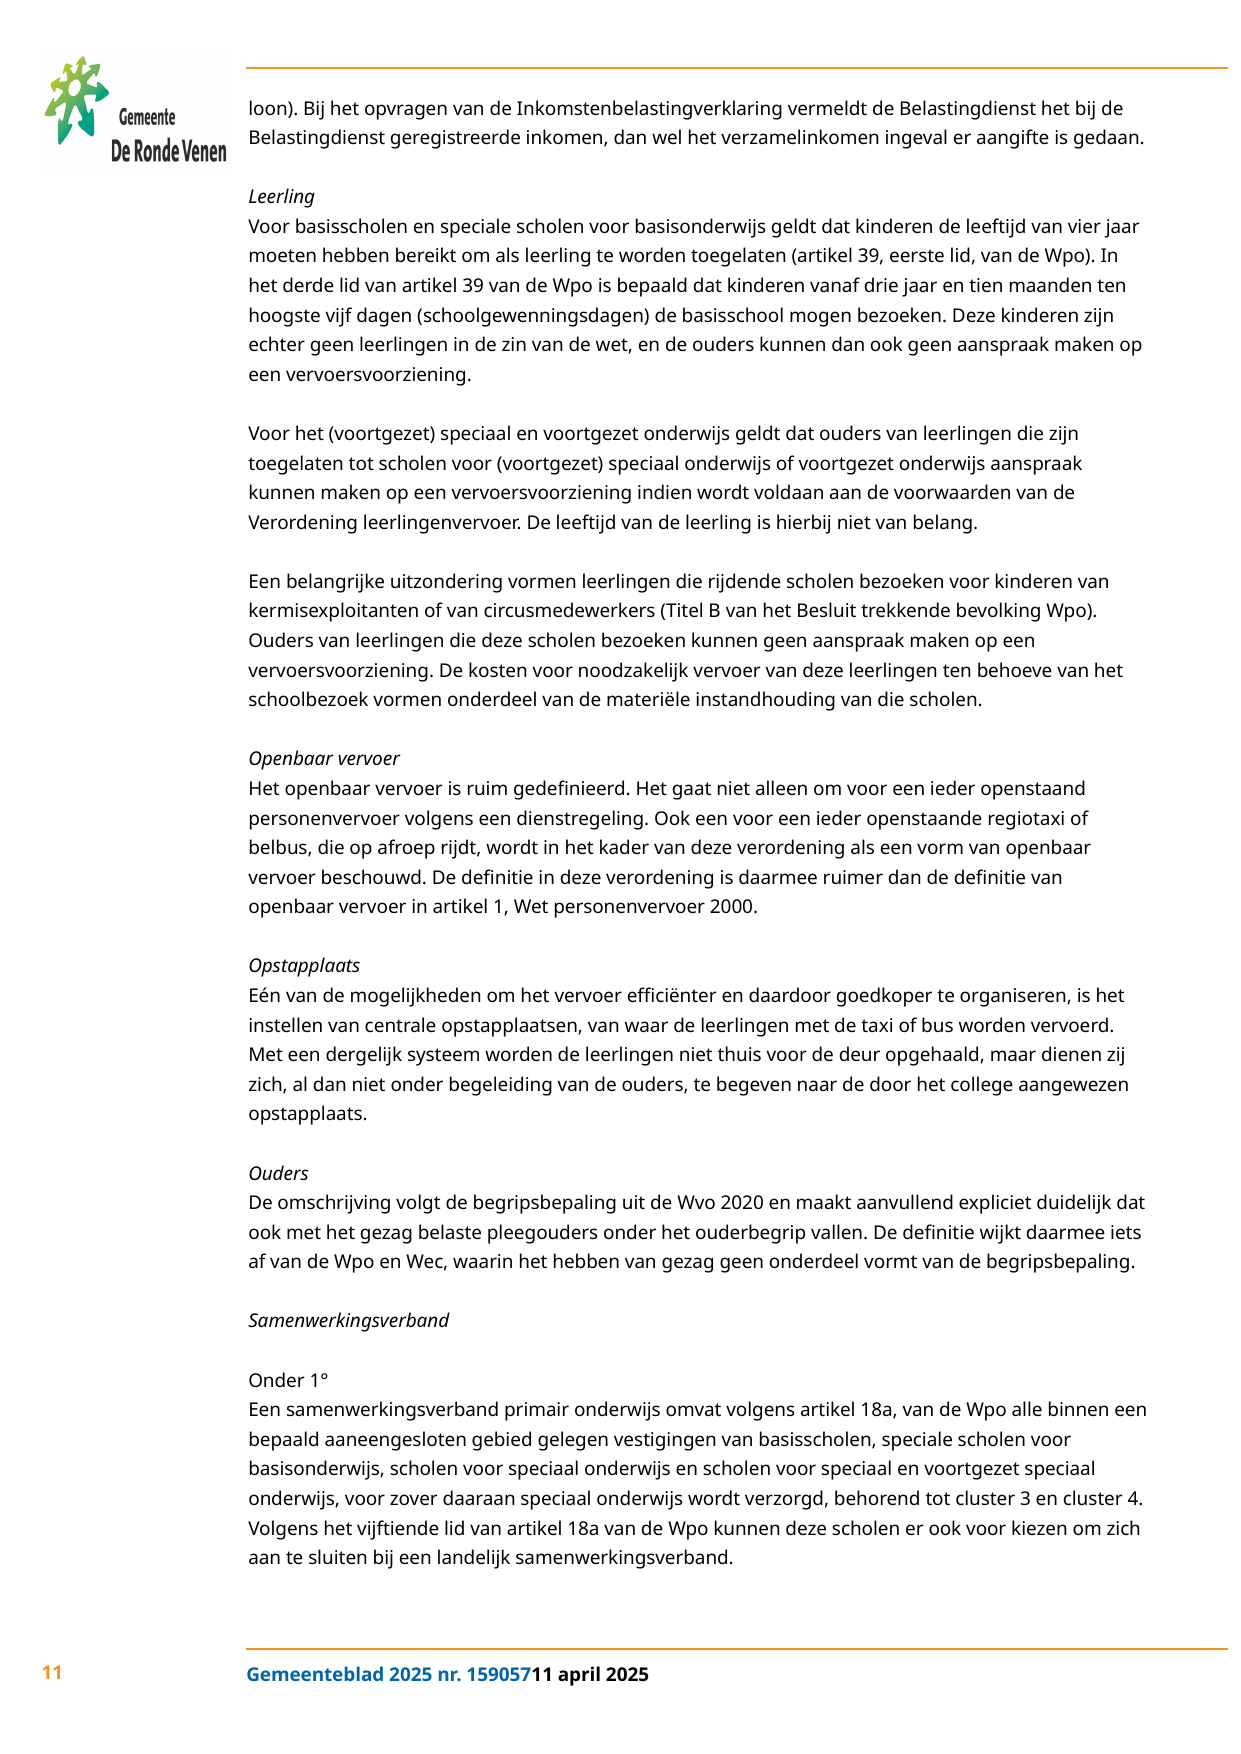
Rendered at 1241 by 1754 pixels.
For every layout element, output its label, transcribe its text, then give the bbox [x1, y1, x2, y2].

text Voor basisscholen en speciale scholen voor basisonderwijs geldt dat kinderen de leeftijd van vier jaar moeten hebben bereikt om als leerling te worden toegelaten (artikel 39, eerste lid, van de Wpo). In het derde lid van artikel 39 van de Wpo is bepaald dat kinderen vanaf drie jaar en tien maanden ten hoogste vijf dagen (schoolgewenningsdagen) de basisschool mogen bezoeken. Deze kinderen zijn echter geen leerlingen in de zin van de wet, en de ouders kunnen dan ook geen aanspraak maken op een vervoersvoorziening. [248, 213, 1152, 387]
picture [41, 47, 231, 172]
text Samenwerkingsverband [248, 1308, 1152, 1333]
text Een belangrijke uitzondering vormen leerlingen die rijdende scholen bezoeken voor kinderen van kermisexploitanten of van circusmedewerkers (Titel B van het Besluit trekkende bevolking Wpo). Ouders van leerlingen die deze scholen bezoeken kunnen geen aanspraak maken op een vervoersvoorziening. De kosten voor noodzakelijk vervoer van deze leerlingen ten behoeve van het schoolbezoek vormen onderdeel van de materiële instandhouding van die scholen. [248, 568, 1152, 712]
text Opstapplaats [248, 953, 1152, 978]
text Leerling [248, 183, 1152, 209]
text loon). Bij het opvragen van de Inkomstenbelastingverklaring vermeldt de Belastingdienst het bij de Belastingdienst geregistreerde inkomen, dan wel het verzamelinkomen ingeval er aangifte is gedaan. [248, 95, 1152, 150]
text Eén van de mogelijkheden om het vervoer efficiënter en daardoor goedkoper te organiseren, is het instellen van centrale opstapplaatsen, van waar de leerlingen met de taxi of bus worden vervoerd. Met een dergelijk systeem worden de leerlingen niet thuis voor de deur opgehaald, maar dienen zij zich, al dan niet onder begeleiding van de ouders, te begeven naar de door het college aangewezen opstapplaats. [248, 982, 1152, 1126]
text De omschrijving volgt de begripsbepaling uit de Wvo 2020 en maakt aanvullend expliciet duidelijk dat ook met het gezag belaste pleegouders onder het ouderbegrip vallen. De definitie wijkt daarmee iets af van de Wpo en Wec, waarin het hebben van gezag geen onderdeel vormt van de begripsbepaling. [248, 1189, 1152, 1274]
text Ouders [248, 1160, 1152, 1186]
text Voor het (voortgezet) speciaal en voortgezet onderwijs geldt dat ouders van leerlingen die zijn toegelaten tot scholen voor (voortgezet) speciaal onderwijs of voortgezet onderwijs aanspraak kunnen maken op een vervoersvoorziening indien wordt voldaan aan de voorwaarden van de Verordening leerlingenvervoer. De leeftijd van de leerling is hierbij niet van belang. [248, 420, 1152, 535]
text Een samenwerkingsverband primair onderwijs omvat volgens artikel 18a, van de Wpo alle binnen een bepaald aaneengesloten gebied gelegen vestigingen van basisscholen, speciale scholen voor basisonderwijs, scholen voor speciaal onderwijs en scholen voor speciaal en voortgezet speciaal onderwijs, voor zover daaraan speciaal onderwijs wordt verzorgd, behorend tot cluster 3 en cluster 4. Volgens het vijftiende lid van artikel 18a van de Wpo kunnen deze scholen er ook voor kiezen om zich aan te sluiten bij een landelijk samenwerkingsverband. [248, 1396, 1152, 1570]
text Onder 1° [248, 1367, 1152, 1393]
text Openbaar vervoer [248, 746, 1152, 771]
text Het openbaar vervoer is ruim gedefinieerd. Het gaat niet alleen om voor een ieder openstaand personenvervoer volgens een dienstregeling. Ook een voor een ieder openstaande regiotaxi of belbus, die op afroep rijdt, wordt in het kader van deze verordening als een vorm van openbaar vervoer beschouwd. De definitie in deze verordening is daarmee ruimer dan de definitie van openbaar vervoer in artikel 1, Wet personenvervoer 2000. [248, 775, 1152, 919]
